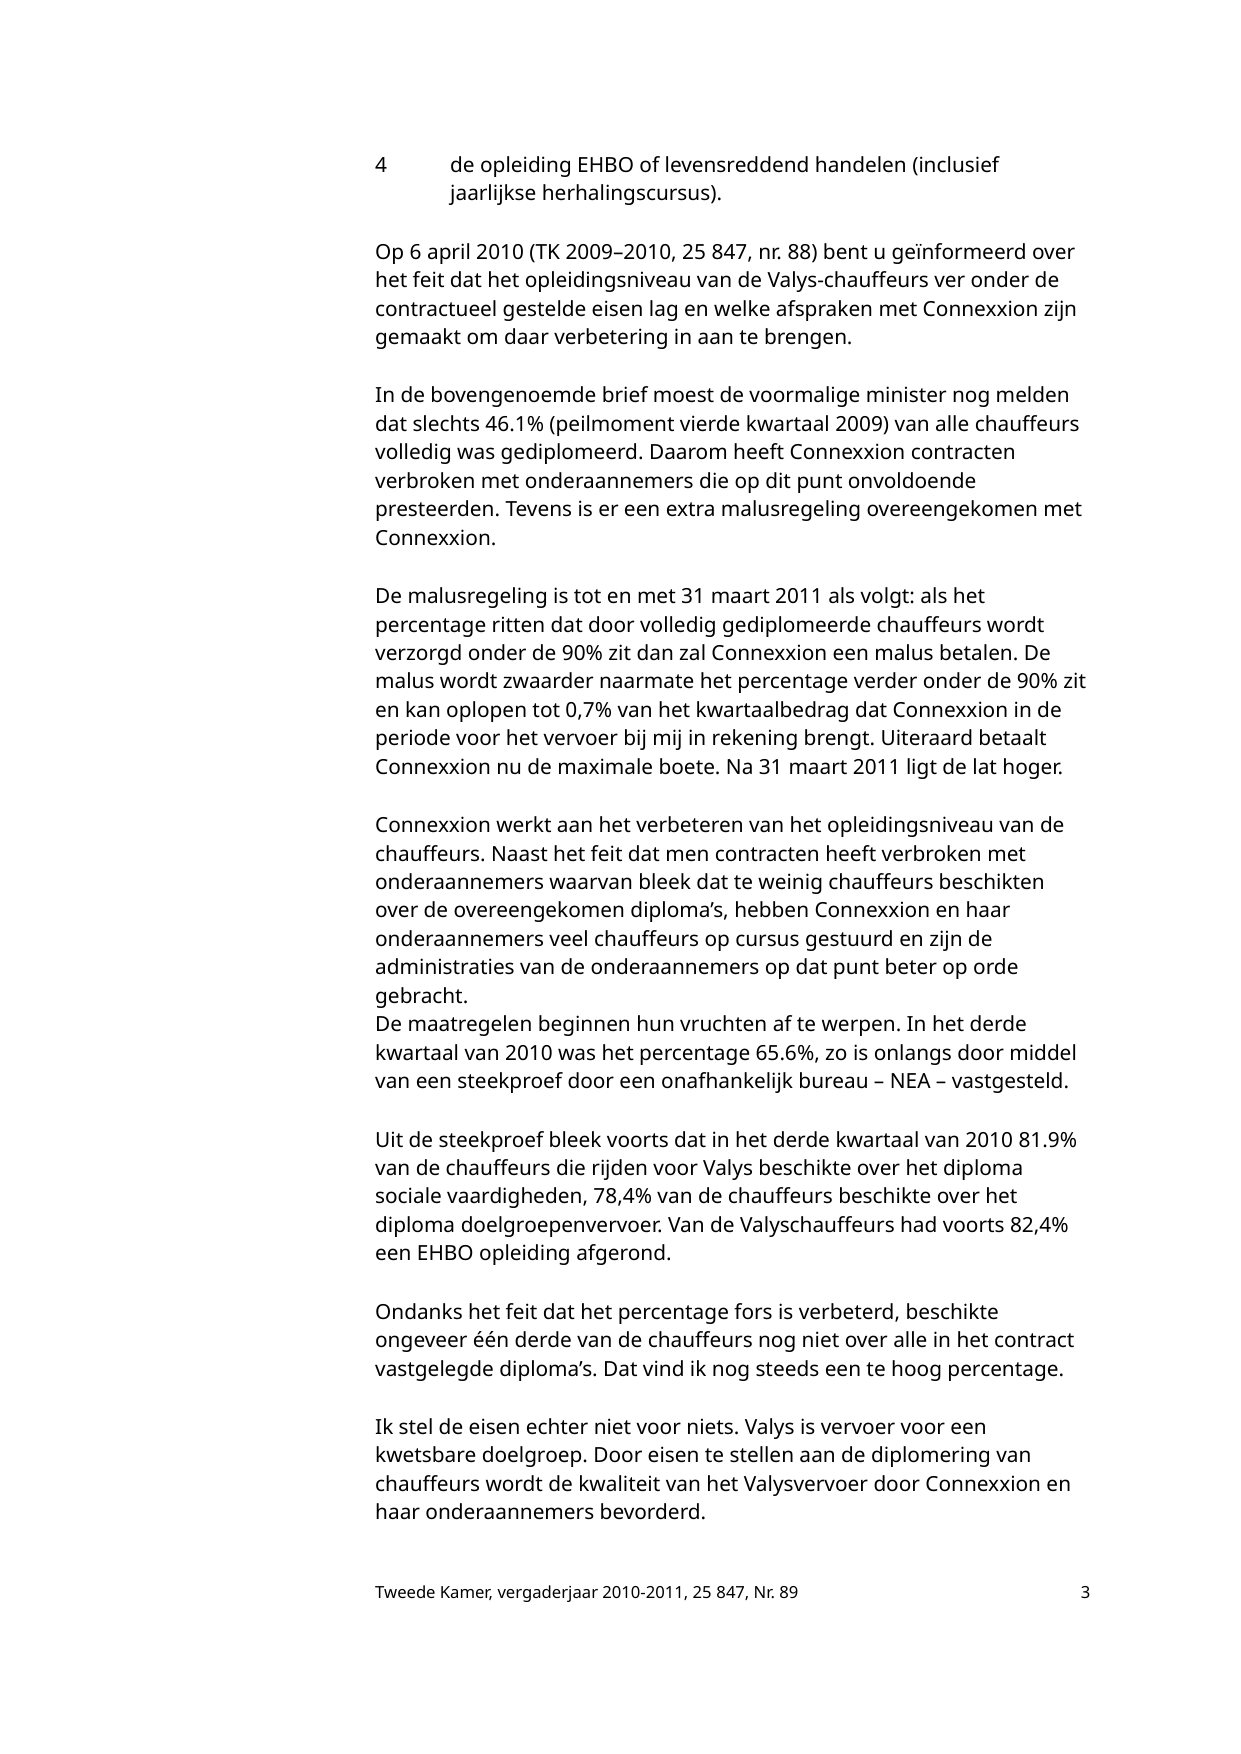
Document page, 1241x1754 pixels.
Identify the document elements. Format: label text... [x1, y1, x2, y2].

text De malusregeling is tot en met 31 maart 2011 als volgt: als het percentage ritten dat door volledig gediplomeerde chauffeurs wordt verzorgd onder de 90% zit dan zal Connexxion een malus betalen. De malus wordt zwaarder naarmate het percentage verder onder de 90% zit en kan oplopen tot 0,7% van het kwartaalbedrag dat Connexxion in de periode voor het vervoer bij mij in rekening brengt. Uiteraard betaalt Connexxion nu de maximale boete. Na 31 maart 2011 ligt de lat hoger. [375, 581, 1090, 780]
text Connexxion werkt aan het verbeteren van het opleidingsniveau van de chauffeurs. Naast het feit dat men contracten heeft verbroken met onderaannemers waarvan bleek dat te weinig chauffeurs beschikten over de overeengekomen diploma’s, hebben Connexxion en haar onderaannemers veel chauffeurs op cursus gestuurd en zijn de administraties van de onderaannemers op dat punt beter op orde gebracht. [375, 810, 1090, 1009]
text Ondanks het feit dat het percentage fors is verbeterd, beschikte ongeveer één derde van de chauffeurs nog niet over alle in het contract vastgelegde diploma’s. Dat vind ik nog steeds een te hoog percentage. [375, 1297, 1090, 1382]
text Ik stel de eisen echter niet voor niets. Valys is vervoer voor een kwetsbare doelgroep. Door eisen te stellen aan de diplomering van chauffeurs wordt de kwaliteit van het Valysvervoer door Connexxion en haar onderaannemers bevorderd. [375, 1412, 1090, 1526]
text Op 6 april 2010 (TK 2009–2010, 25 847, nr. 88) bent u geïnformeerd over het feit dat het opleidingsniveau van de Valys-chauffeurs ver onder de contractueel gestelde eisen lag en welke afspraken met Connexxion zijn gemaakt om daar verbetering in aan te brengen. [375, 237, 1090, 351]
text In de bovengenoemde brief moest de voormalige minister nog melden dat slechts 46.1% (peilmoment vierde kwartaal 2009) van alle chauffeurs volledig was gediplomeerd. Daarom heeft Connexxion contracten verbroken met onderaannemers die op dit punt onvoldoende presteerden. Tevens is er een extra malusregeling overeengekomen met Connexxion. [375, 381, 1090, 551]
text De maatregelen beginnen hun vruchten af te werpen. In het derde kwartaal van 2010 was het percentage 65.6%, zo is onlangs door middel van een steekproef door een onafhankelijk bureau – NEA – vastgesteld. [375, 1009, 1090, 1095]
list de opleiding EHBO of levensreddend handelen (inclusief jaarlijkse herhalingscursus). [375, 150, 1090, 207]
text Uit de steekproef bleek voorts dat in het derde kwartaal van 2010 81.9% van de chauffeurs die rijden voor Valys beschikte over het diploma sociale vaardigheden, 78,4% van de chauffeurs beschikte over het diploma doelgroepenvervoer. Van de Valyschauffeurs had voorts 82,4% een EHBO opleiding afgerond. [375, 1125, 1090, 1267]
